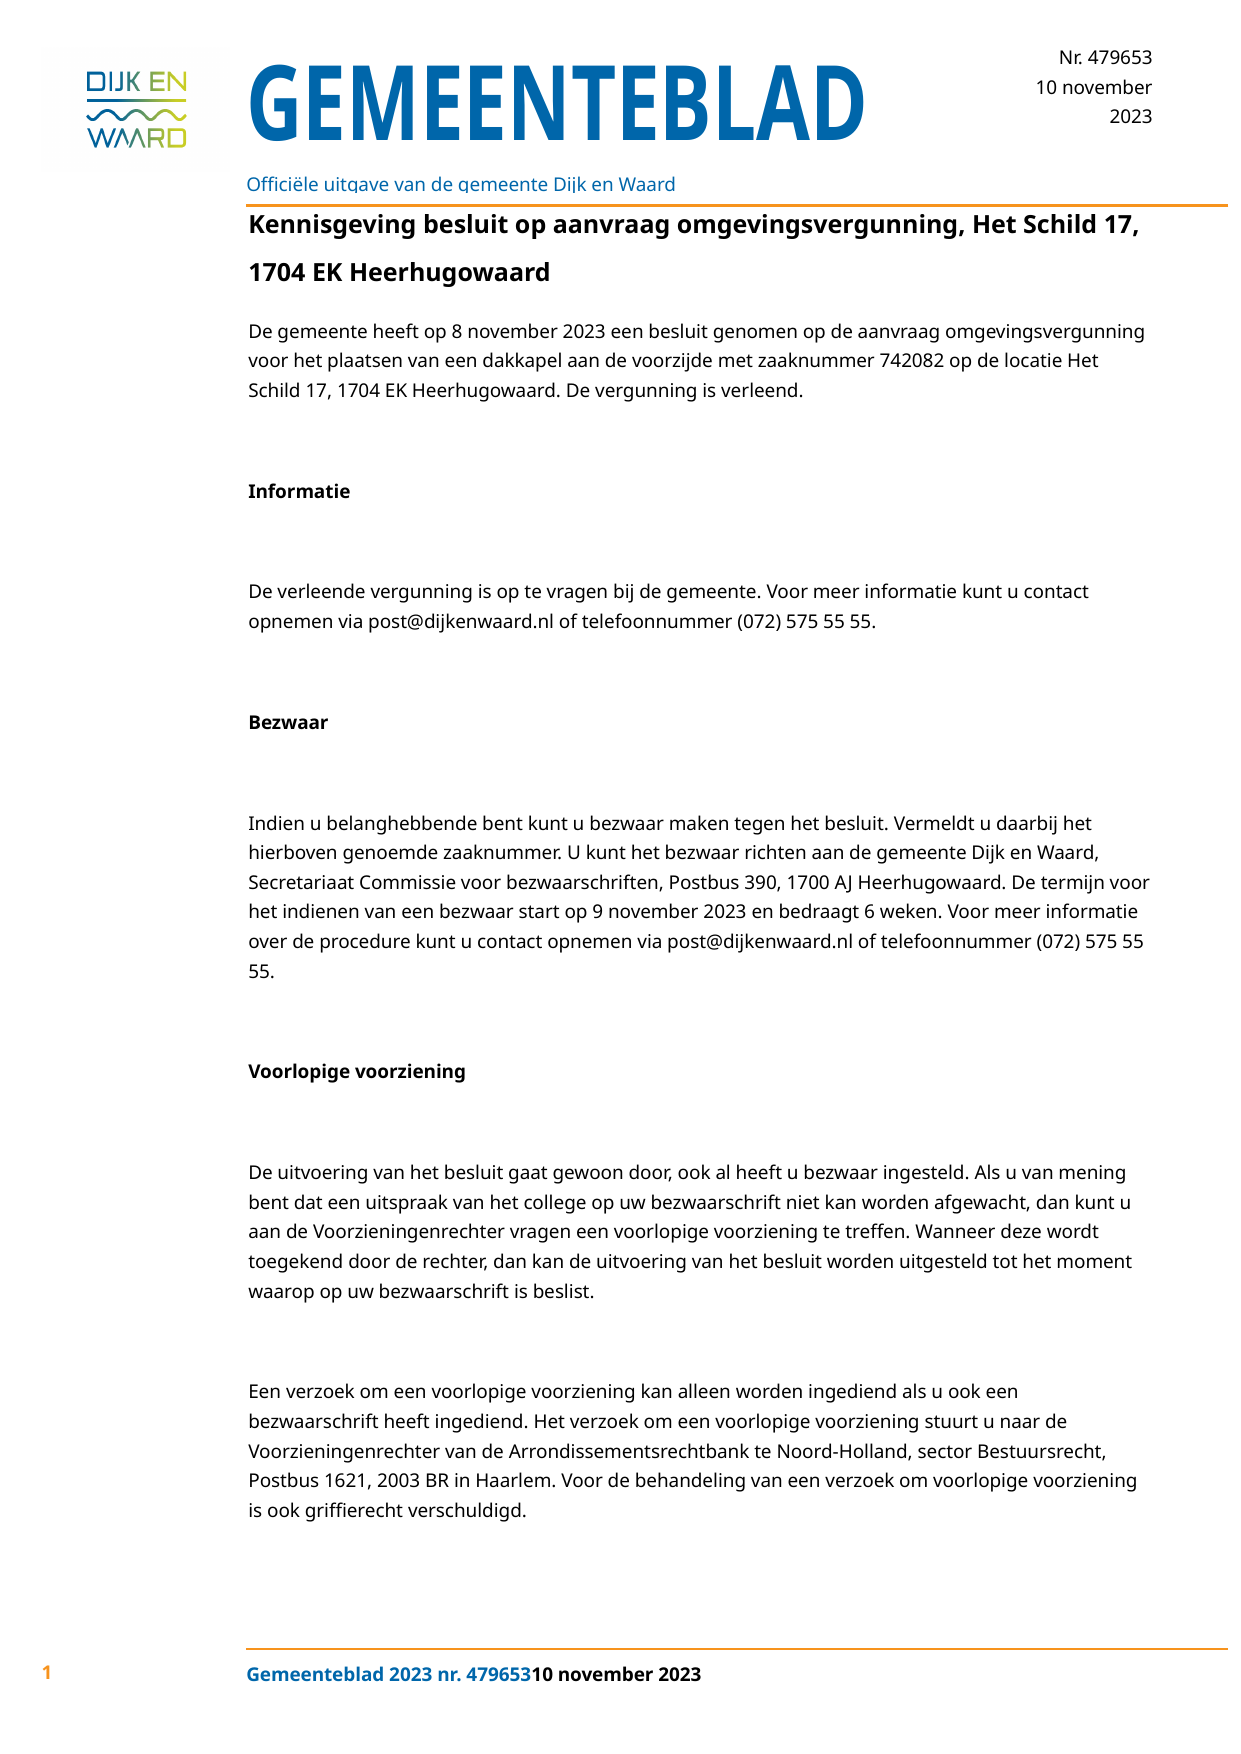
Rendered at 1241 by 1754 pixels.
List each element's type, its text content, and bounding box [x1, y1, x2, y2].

picture [41, 47, 231, 172]
text Indien u belanghebbende bent kunt u bezwaar maken tegen het besluit. Vermeldt u daarbij het hierboven genoemde zaaknummer. U kunt het bezwaar richten aan de gemeente Dijk en Waard, Secretariaat Commissie voor bezwaarschriften, Postbus 390, 1700 AJ Heerhugowaard. De termijn voor het indienen van een bezwaar start op 9 november 2023 en bedraagt 6 weken. Voor meer informatie over de procedure kunt u contact opnemen via post@dijkenwaard.nl of telefoonnummer (072) 575 55 55. [248, 810, 1152, 984]
text Een verzoek om een voorlopige voorziening kan alleen worden ingediend als u ook een bezwaarschrift heeft ingediend. Het verzoek om een voorlopige voorziening stuurt u naar de Voorzieningenrechter van de Arrondissementsrechtbank te Noord-Holland, sector Bestuursrecht, Postbus 1621, 2003 BR in Haarlem. Voor de behandeling van een verzoek om voorlopige voorziening is ook griffierecht verschuldigd. [248, 1379, 1152, 1523]
text Kennisgeving besluit op aanvraag omgevingsvergunning, Het Schild 17, 1704 EK Heerhugowaard [248, 207, 1152, 288]
text Voorlopige voorziening [248, 1059, 1152, 1084]
text Bezwaar [248, 709, 1152, 735]
text Informatie [248, 478, 1152, 504]
text De verleende vergunning is op te vragen bij de gemeente. Voor meer informatie kunt u contact opnemen via post@dijkenwaard.nl of telefoonnummer (072) 575 55 55. [248, 579, 1152, 634]
text De gemeente heeft op 8 november 2023 een besluit genomen op de aanvraag omgevingsvergunning voor het plaatsen van een dakkapel aan de voorzijde met zaaknummer 742082 op de locatie Het Schild 17, 1704 EK Heerhugowaard. De vergunning is verleend. [248, 318, 1152, 403]
text De uitvoering van het besluit gaat gewoon door, ook al heeft u bezwaar ingesteld. Als u van mening bent dat een uitspraak van het college op uw bezwaarschrift niet kan worden afgewacht, dan kunt u aan de Voorzieningenrechter vragen een voorlopige voorziening te treffen. Wanneer deze wordt toegekend door de rechter, dan kan de uitvoering van het besluit worden uitgesteld tot het moment waarop op uw bezwaarschrift is beslist. [248, 1159, 1152, 1304]
